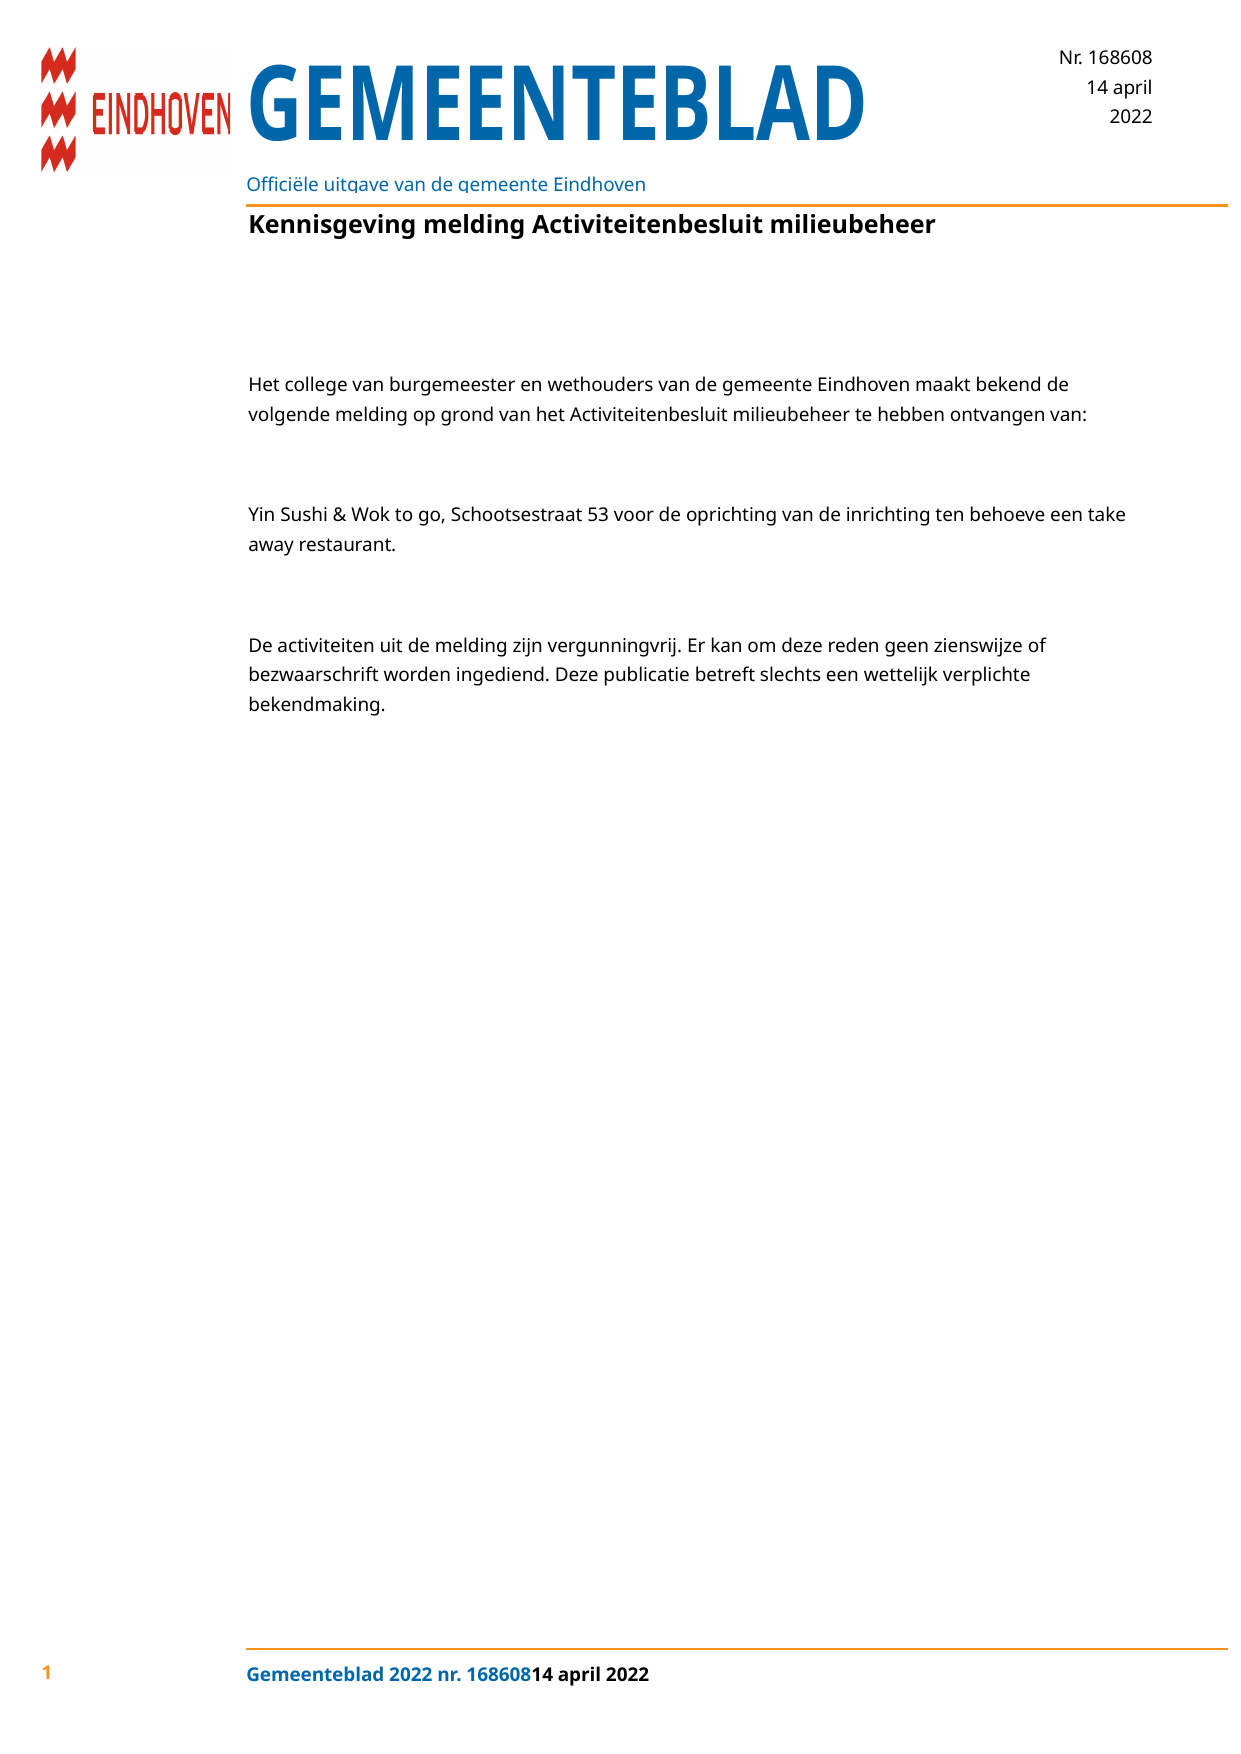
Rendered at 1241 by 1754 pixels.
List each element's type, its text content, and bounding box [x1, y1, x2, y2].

text Kennisgeving melding Activiteitenbesluit milieubeheer [248, 207, 1152, 241]
text Yin Sushi & Wok to go, Schootsestraat 53 voor de oprichting van de inrichting ten behoeve een take away restaurant. [248, 502, 1152, 557]
picture [41, 47, 231, 172]
text De activiteiten uit de melding zijn vergunningvrij. Er kan om deze reden geen zienswijze of bezwaarschrift worden ingediend. Deze publicatie betreft slechts een wettelijk verplichte bekendmaking. [248, 632, 1152, 717]
text Het college van burgemeester en wethouders van de gemeente Eindhoven maakt bekend de volgende melding op grond van het Activiteitenbesluit milieubeheer te hebben ontvangen van: [248, 371, 1152, 426]
